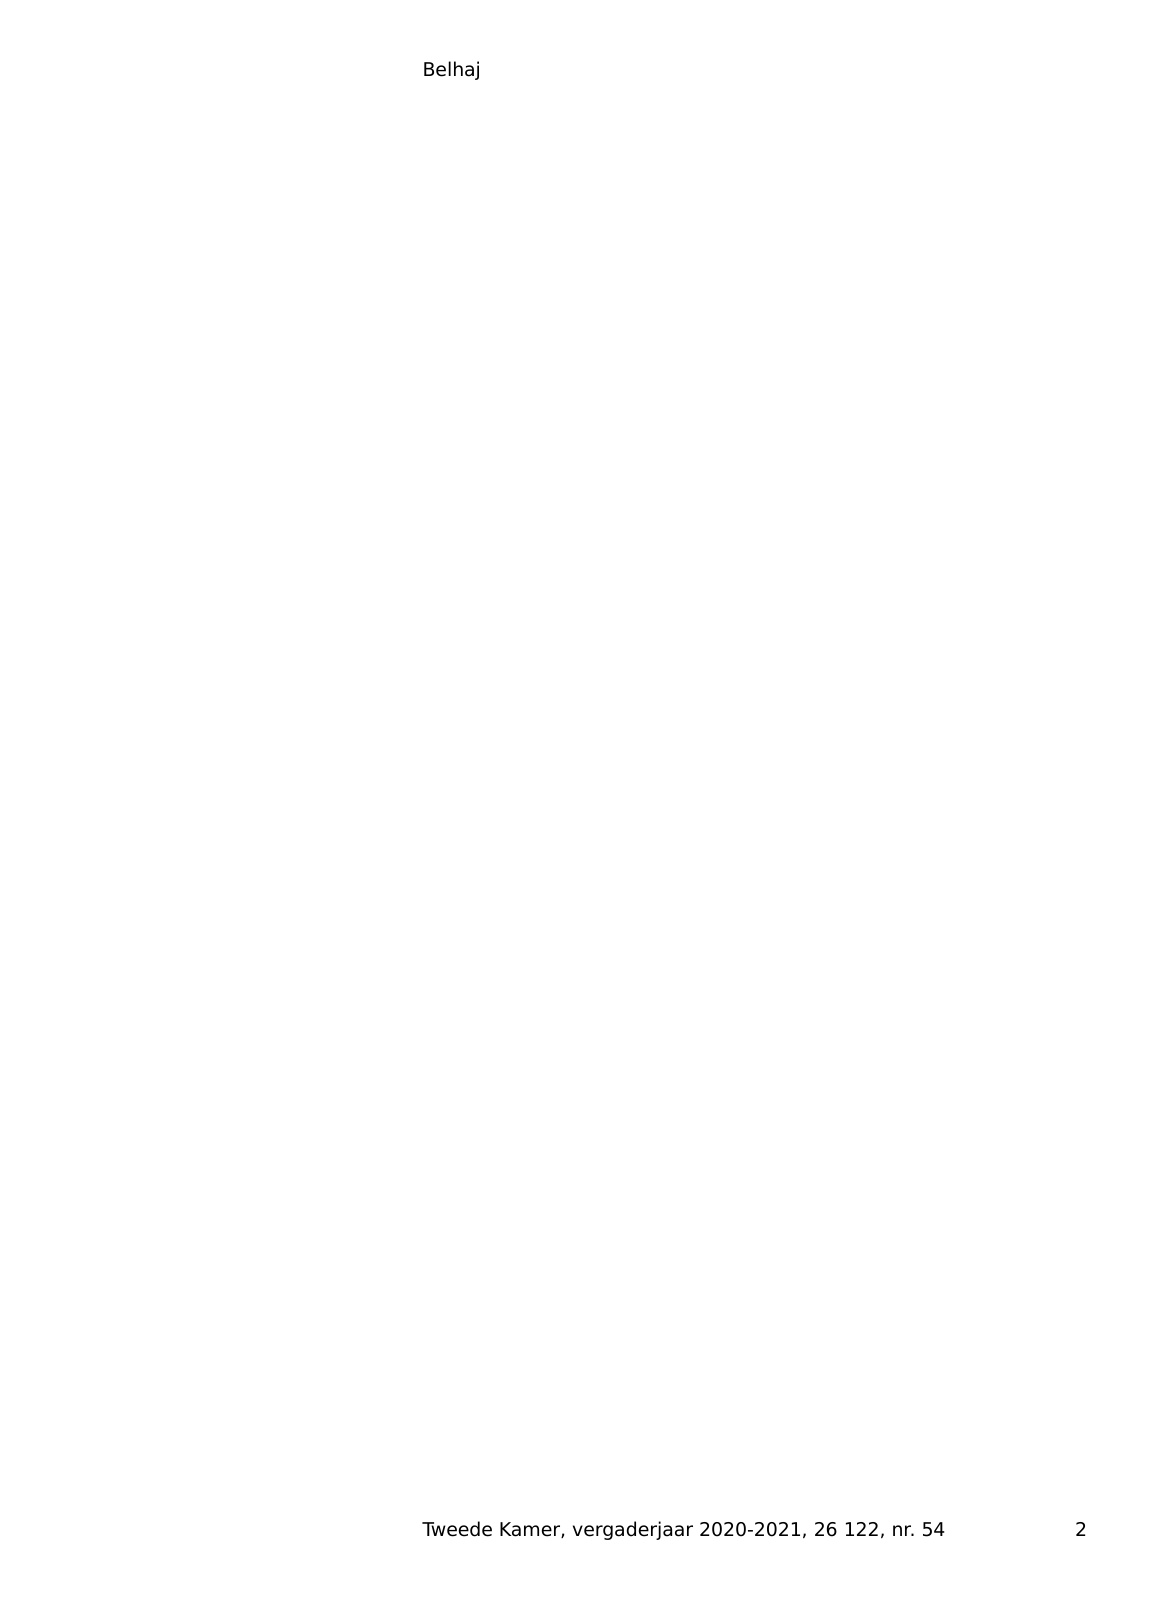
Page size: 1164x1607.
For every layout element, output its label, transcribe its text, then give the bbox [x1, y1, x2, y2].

text Belhaj [422, 59, 1087, 81]
